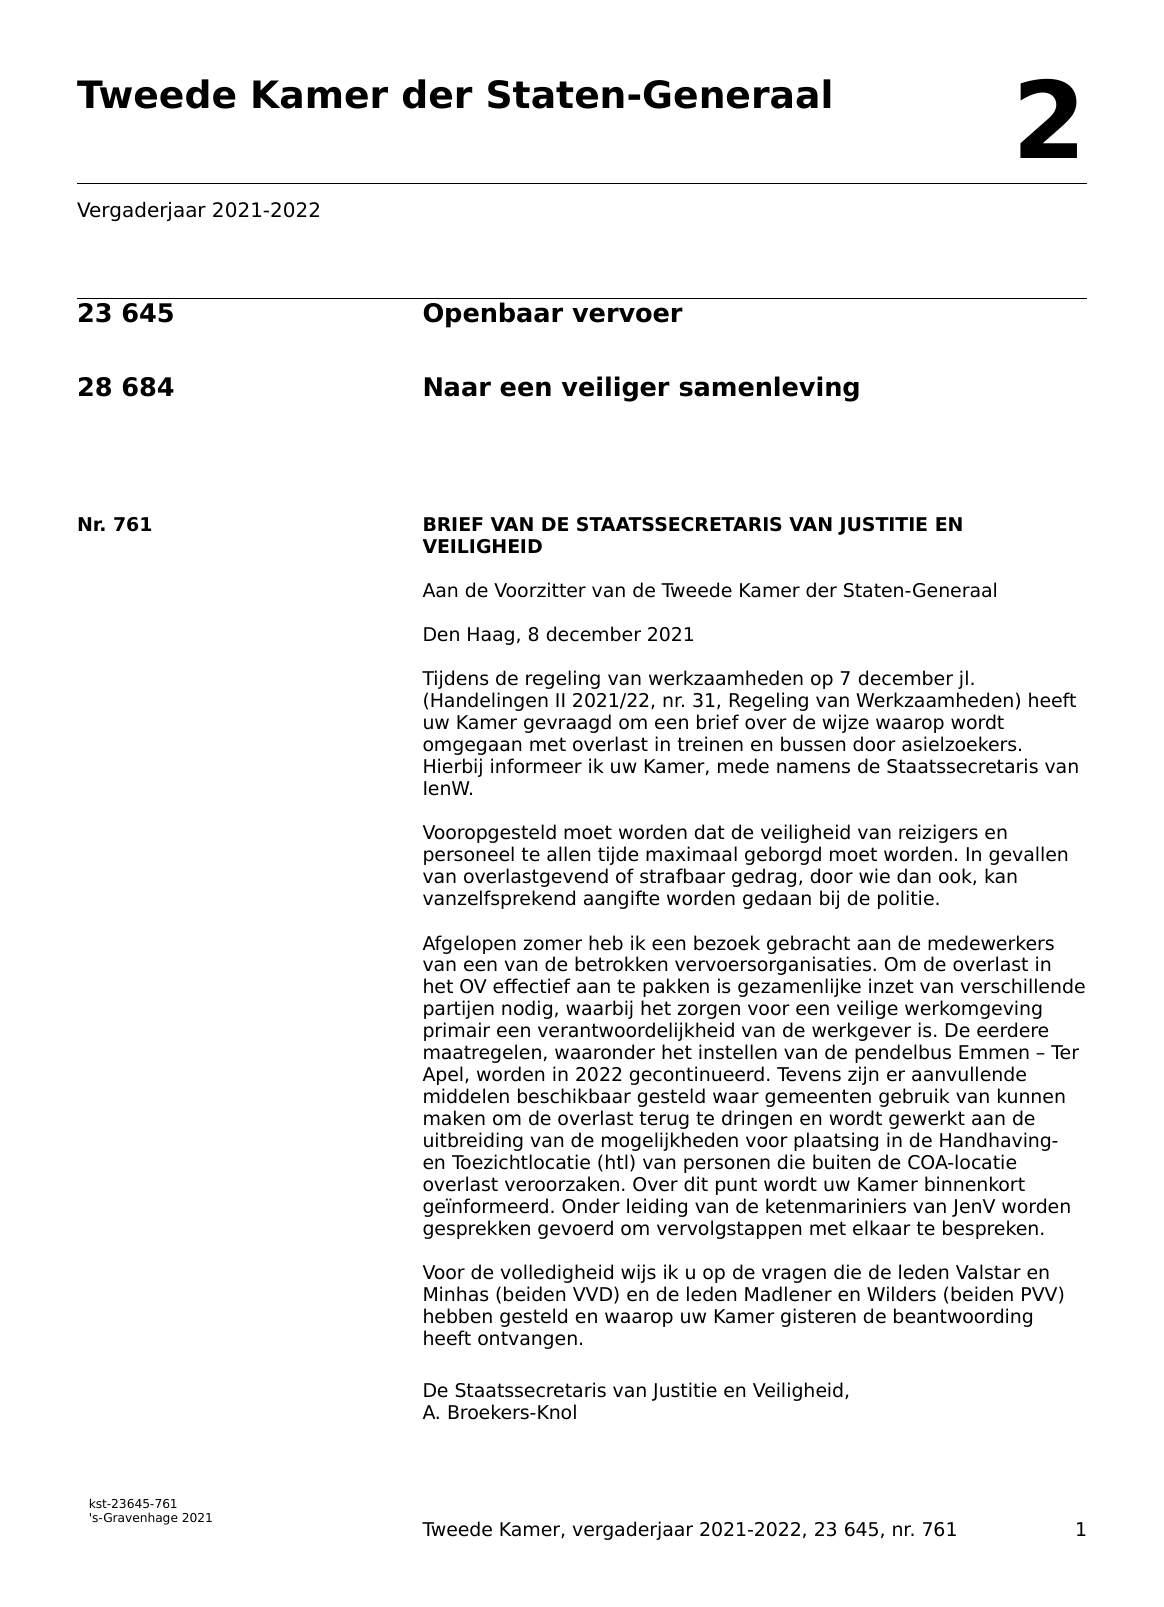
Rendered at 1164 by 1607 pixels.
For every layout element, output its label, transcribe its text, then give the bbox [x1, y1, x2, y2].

subtitle Nr. 761 BRIEF VAN DE STAATSSECRETARIS VAN JUSTITIE EN VEILIGHEID [77, 514, 1087, 558]
text Aan de Voorzitter van de Tweede Kamer der Staten-Generaal [422, 580, 1087, 602]
table_header 2 [886, 59, 1087, 183]
text Den Haag, 8 december 2021 [422, 624, 1087, 646]
subtitle 23 645 Openbaar vervoer [77, 299, 1087, 329]
text Afgelopen zomer heb ik een bezoek gebracht aan de medewerkers van een van de betrokken vervoersorganisaties. Om de overlast in het OV effectief aan te pakken is gezamenlijke inzet van verschillende partijen nodig, waarbij het zorgen voor een veilige werkomgeving primair een verantwoordelijkheid van de werkgever is. De eerdere maatregelen, waaronder het instellen van de pendelbus Emmen – Ter Apel, worden in 2022 gecontinueerd. Tevens zijn er aanvullende middelen beschikbaar gesteld waar gemeenten gebruik van kunnen maken om de overlast terug te dringen en wordt gewerkt aan de uitbreiding van de mogelijkheden voor plaatsing in de Handhaving- en Toezichtlocatie (htl) van personen die buiten de COA-locatie overlast veroorzaken. Over dit punt wordt uw Kamer binnenkort geïnformeerd. Onder leiding van de ketenmariniers van JenV worden gesprekken gevoerd om vervolgstappen met elkaar te bespreken. [422, 932, 1087, 1240]
text Vooropgesteld moet worden dat de veiligheid van reizigers en personeel te allen tijde maximaal geborgd moet worden. In gevallen van overlastgevend of strafbaar gedrag, door wie dan ook, kan vanzelfsprekend aangifte worden gedaan bij de politie. [422, 822, 1087, 910]
table_header Tweede Kamer der Staten-Generaal [77, 59, 886, 183]
text 's-Gravenhage 2021 [88, 1511, 323, 1525]
text Tijdens de regeling van werkzaamheden op 7 december jl. (Handelingen II 2021/22, nr. 31, Regeling van Werkzaamheden) heeft uw Kamer gevraagd om een brief over de wijze waarop wordt omgegaan met overlast in treinen en bussen door asielzoekers. Hierbij informeer ik uw Kamer, mede namens de Staatssecretaris van IenW. [422, 668, 1087, 800]
text De Staatssecretaris van Justitie en Veiligheid, A. Broekers-Knol [422, 1380, 1087, 1424]
table_cell Vergaderjaar 2021-2022 [77, 184, 1087, 298]
text Voor de volledigheid wijs ik u op de vragen die de leden Valstar en Minhas (beiden VVD) en de leden Madlener en Wilders (beiden PVV) hebben gesteld en waarop uw Kamer gisteren de beantwoording heeft ontvangen. [422, 1262, 1087, 1350]
text kst-23645-761 [88, 1497, 323, 1511]
subtitle 28 684 Naar een veiliger samenleving [77, 373, 1087, 403]
